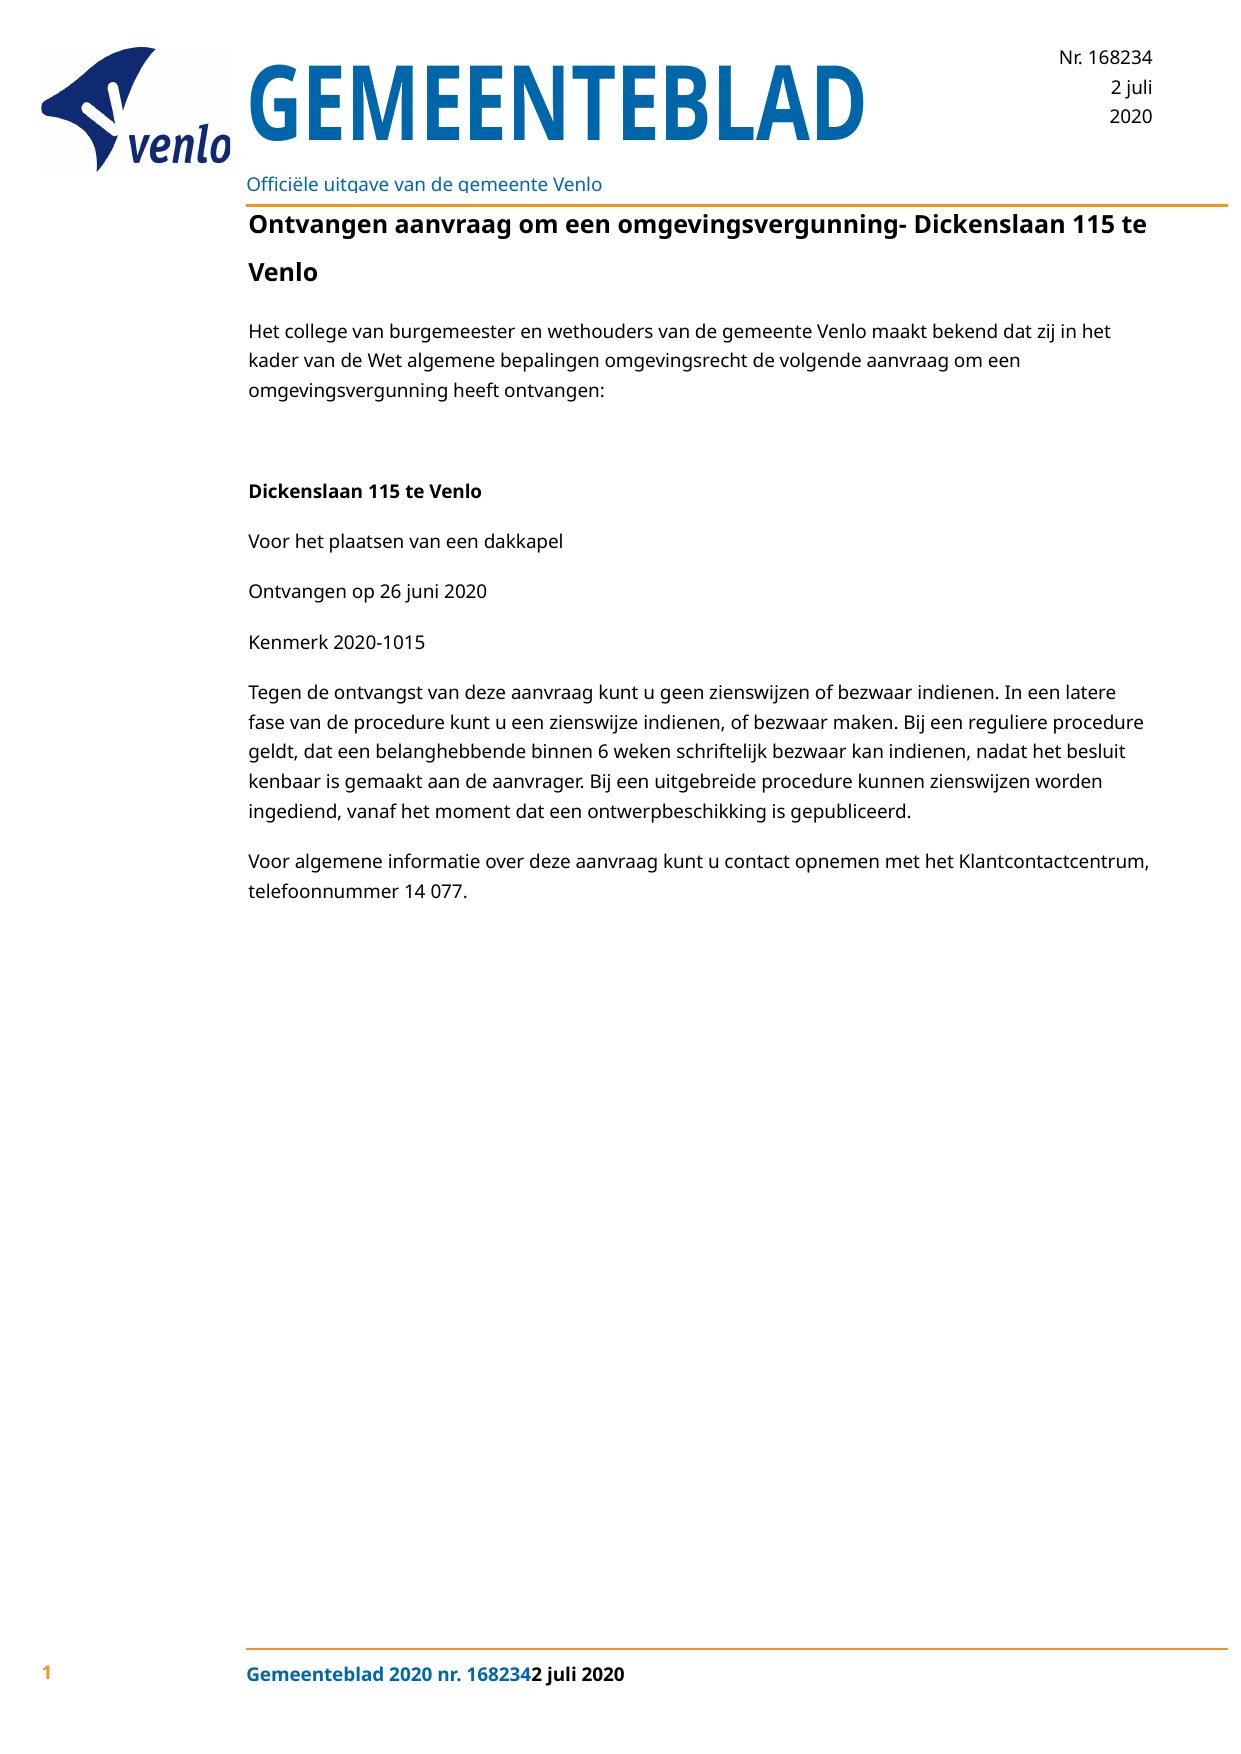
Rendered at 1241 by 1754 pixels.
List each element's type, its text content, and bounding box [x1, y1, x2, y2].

text Dickenslaan 115 te Venlo [248, 478, 1152, 504]
text Kenmerk 2020-1015 [248, 629, 1152, 655]
text Ontvangen aanvraag om een omgevingsvergunning- Dickenslaan 115 te Venlo [248, 207, 1152, 288]
picture [41, 47, 231, 172]
text Voor algemene informatie over deze aanvraag kunt u contact opnemen met het Klantcontactcentrum, telefoonnummer 14 077. [248, 848, 1152, 904]
text Voor het plaatsen van een dakkapel [248, 528, 1152, 554]
text Ontvangen op 26 juni 2020 [248, 579, 1152, 604]
text Het college van burgemeester en wethouders van de gemeente Venlo maakt bekend dat zij in het kader van de Wet algemene bepalingen omgevingsrecht de volgende aanvraag om een omgevingsvergunning heeft ontvangen: [248, 318, 1152, 403]
text Tegen de ontvangst van deze aanvraag kunt u geen zienswijzen of bezwaar indienen. In een latere fase van de procedure kunt u een zienswijze indienen, of bezwaar maken. Bij een reguliere procedure geldt, dat een belanghebbende binnen 6 weken schriftelijk bezwaar kan indienen, nadat het besluit kenbaar is gemaakt aan de aanvrager. Bij een uitgebreide procedure kunnen zienswijzen worden ingediend, vanaf het moment dat een ontwerpbeschikking is gepubliceerd. [248, 679, 1152, 824]
